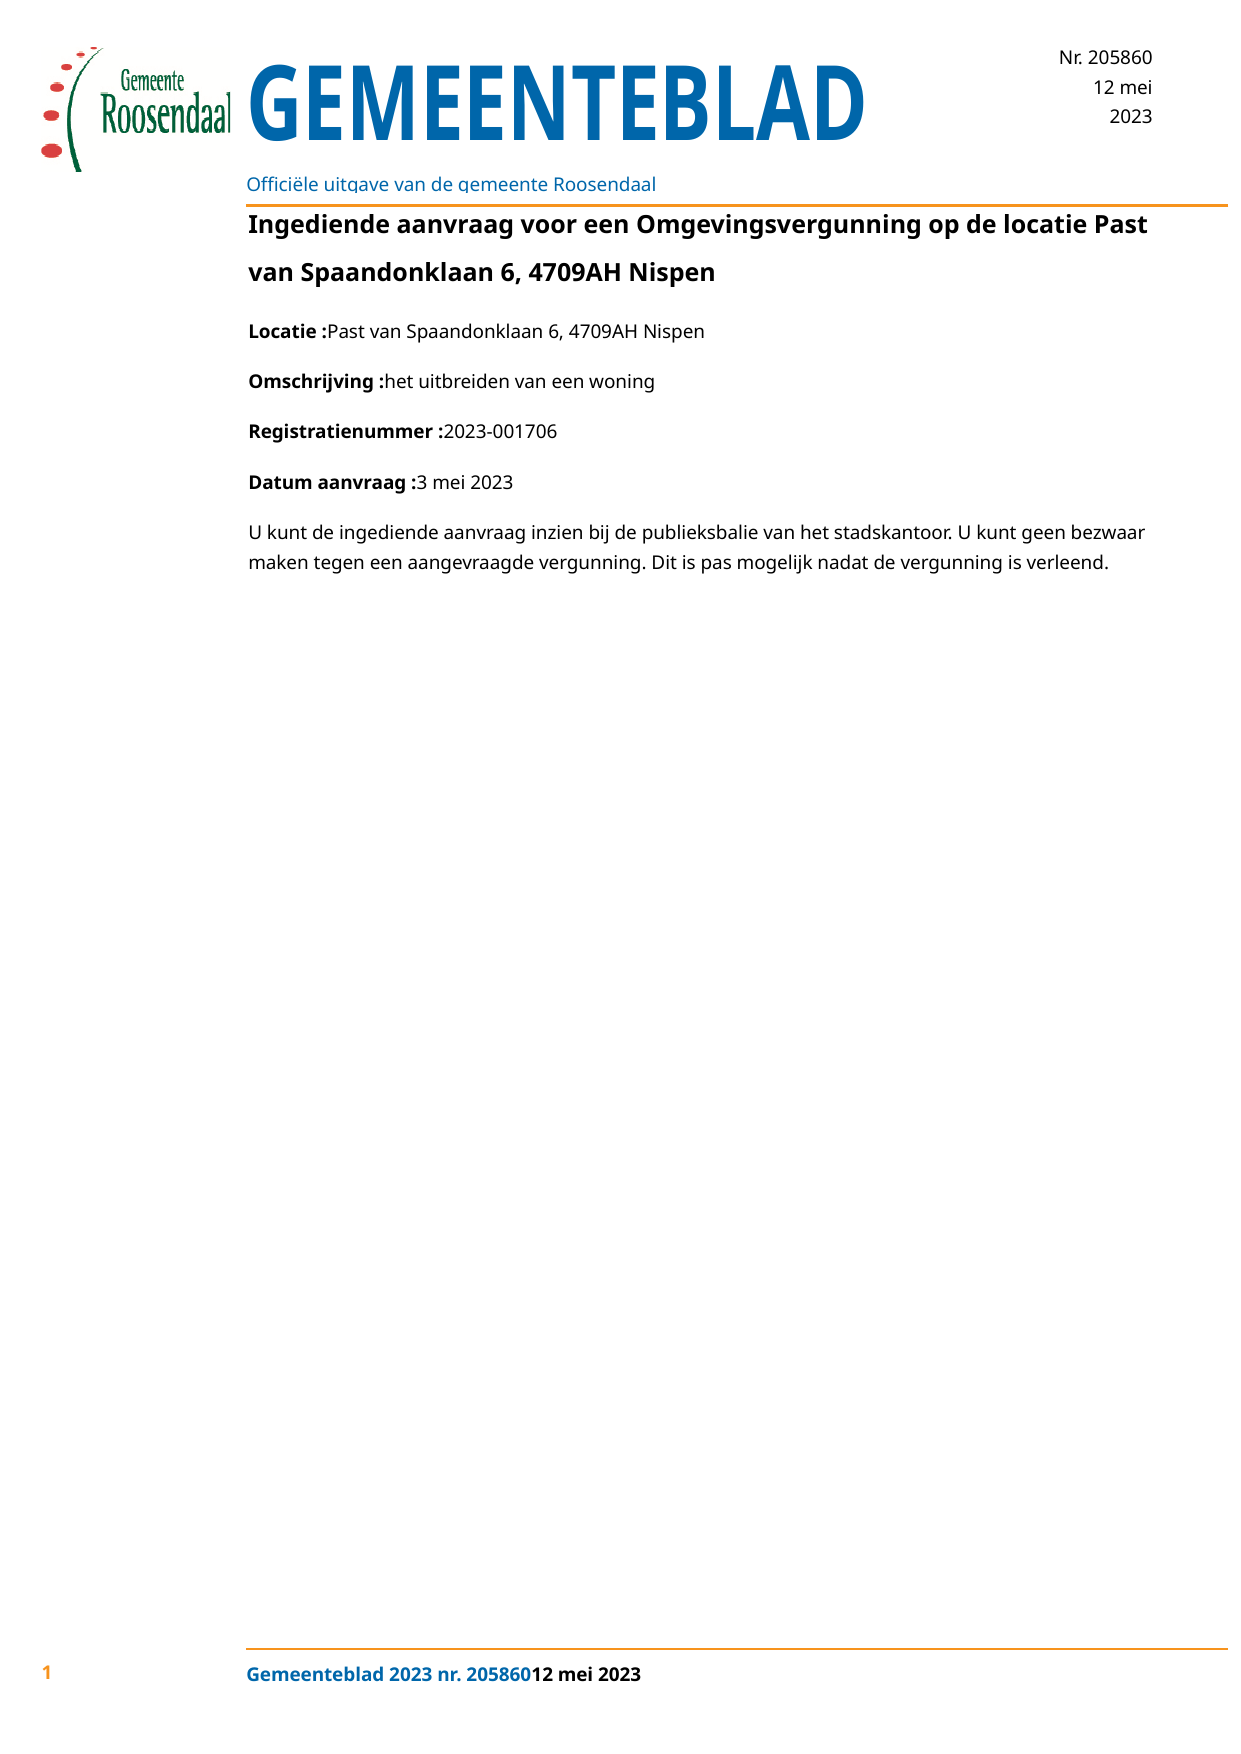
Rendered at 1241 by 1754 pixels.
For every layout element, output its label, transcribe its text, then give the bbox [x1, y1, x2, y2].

text Datum aanvraag :3 mei 2023 [248, 469, 1152, 495]
text Registratienummer :2023-001706 [248, 419, 1152, 444]
text Omschrijving :het uitbreiden van een woning [248, 368, 1152, 394]
text Locatie :Past van Spaandonklaan 6, 4709AH Nispen [248, 318, 1152, 344]
picture [41, 47, 231, 172]
text Ingediende aanvraag voor een Omgevingsvergunning op de locatie Past van Spaandonklaan 6, 4709AH Nispen [248, 207, 1152, 288]
text U kunt de ingediende aanvraag inzien bij de publieksbalie van het stadskantoor. U kunt geen bezwaar maken tegen een aangevraagde vergunning. Dit is pas mogelijk nadat de vergunning is verleend. [248, 519, 1152, 575]
